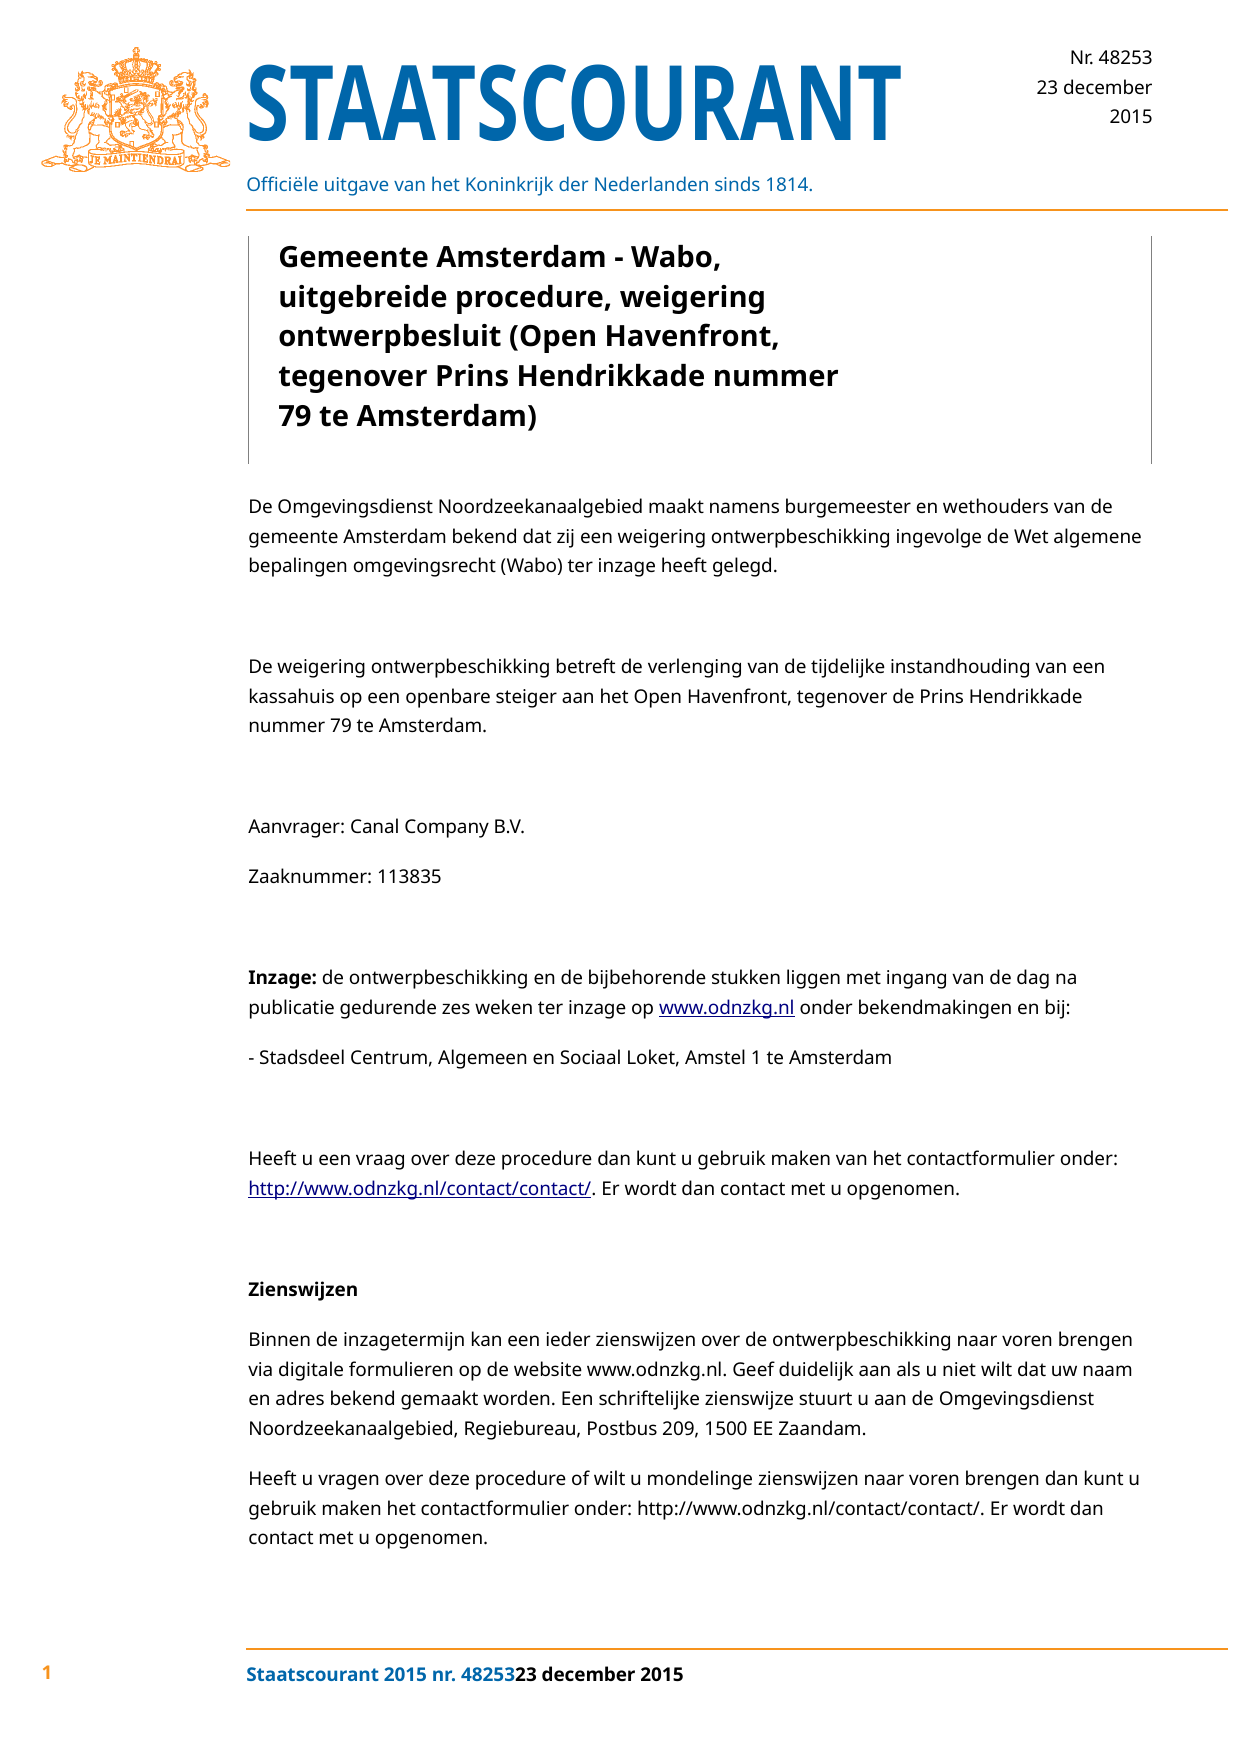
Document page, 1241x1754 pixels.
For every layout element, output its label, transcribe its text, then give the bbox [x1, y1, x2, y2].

text De weigering ontwerpbeschikking betreft de verlenging van de tijdelijke instandhouding van een kassahuis op een openbare steiger aan het Open Havenfront, tegenover de Prins Hendrikkade nummer 79 te Amsterdam. [248, 653, 1152, 738]
text Zienswijzen [248, 1276, 1152, 1302]
text Aanvrager: Canal Company B.V. [248, 813, 1152, 839]
table_header [850, 414, 1151, 464]
text Inzage: de ontwerpbeschikking en de bijbehorende stukken liggen met ingang van de dag na publicatie gedurende zes weken ter inzage op www.odnzkg.nl onder bekendmakingen en bij: [248, 964, 1152, 1020]
table_header [1090, 236, 1151, 413]
text Binnen de inzagetermijn kan een ieder zienswijzen over de ontwerpbeschikking naar voren brengen via digitale formulieren op de website www.odnzkg.nl. Geef duidelijk aan als u niet wilt dat uw naam en adres bekend gemaakt worden. Een schriftelijke zienswijze stuurt u aan de Omgevingsdienst Noordzeekanaalgebied, Regiebureau, Postbus 209, 1500 EE Zaandam. [248, 1326, 1152, 1441]
text Zaaknummer: 113835 [248, 864, 1152, 889]
table_header [850, 236, 912, 413]
text Heeft u een vraag over deze procedure dan kunt u gebruik maken van het contactformulier onder: http://www.odnzkg.nl/contact/contact/. Er wordt dan contact met u opgenomen. [248, 1145, 1152, 1201]
table_header Gemeente Amsterdam - Wabo, uitgebreide procedure, weigering ontwerpbesluit (Open Havenfront, tegenover Prins Hendrikkade nummer 79 te Amsterdam) [249, 236, 850, 464]
picture [912, 236, 1090, 414]
text Heeft u vragen over deze procedure of wilt u mondelinge zienswijzen naar voren brengen dan kunt u gebruik maken het contactformulier onder: http://www.odnzkg.nl/contact/contact/. Er wordt dan contact met u opgenomen. [248, 1465, 1152, 1550]
text De Omgevingsdienst Noordzeekanaalgebied maakt namens burgemeester en wethouders van de gemeente Amsterdam bekend dat zij een weigering ontwerpbeschikking ingevolge de Wet algemene bepalingen omgevingsrecht (Wabo) ter inzage heeft gelegd. [248, 493, 1152, 578]
text - Stadsdeel Centrum, Algemeen en Sociaal Loket, Amstel 1 te Amsterdam [248, 1044, 1152, 1070]
picture [41, 47, 231, 172]
